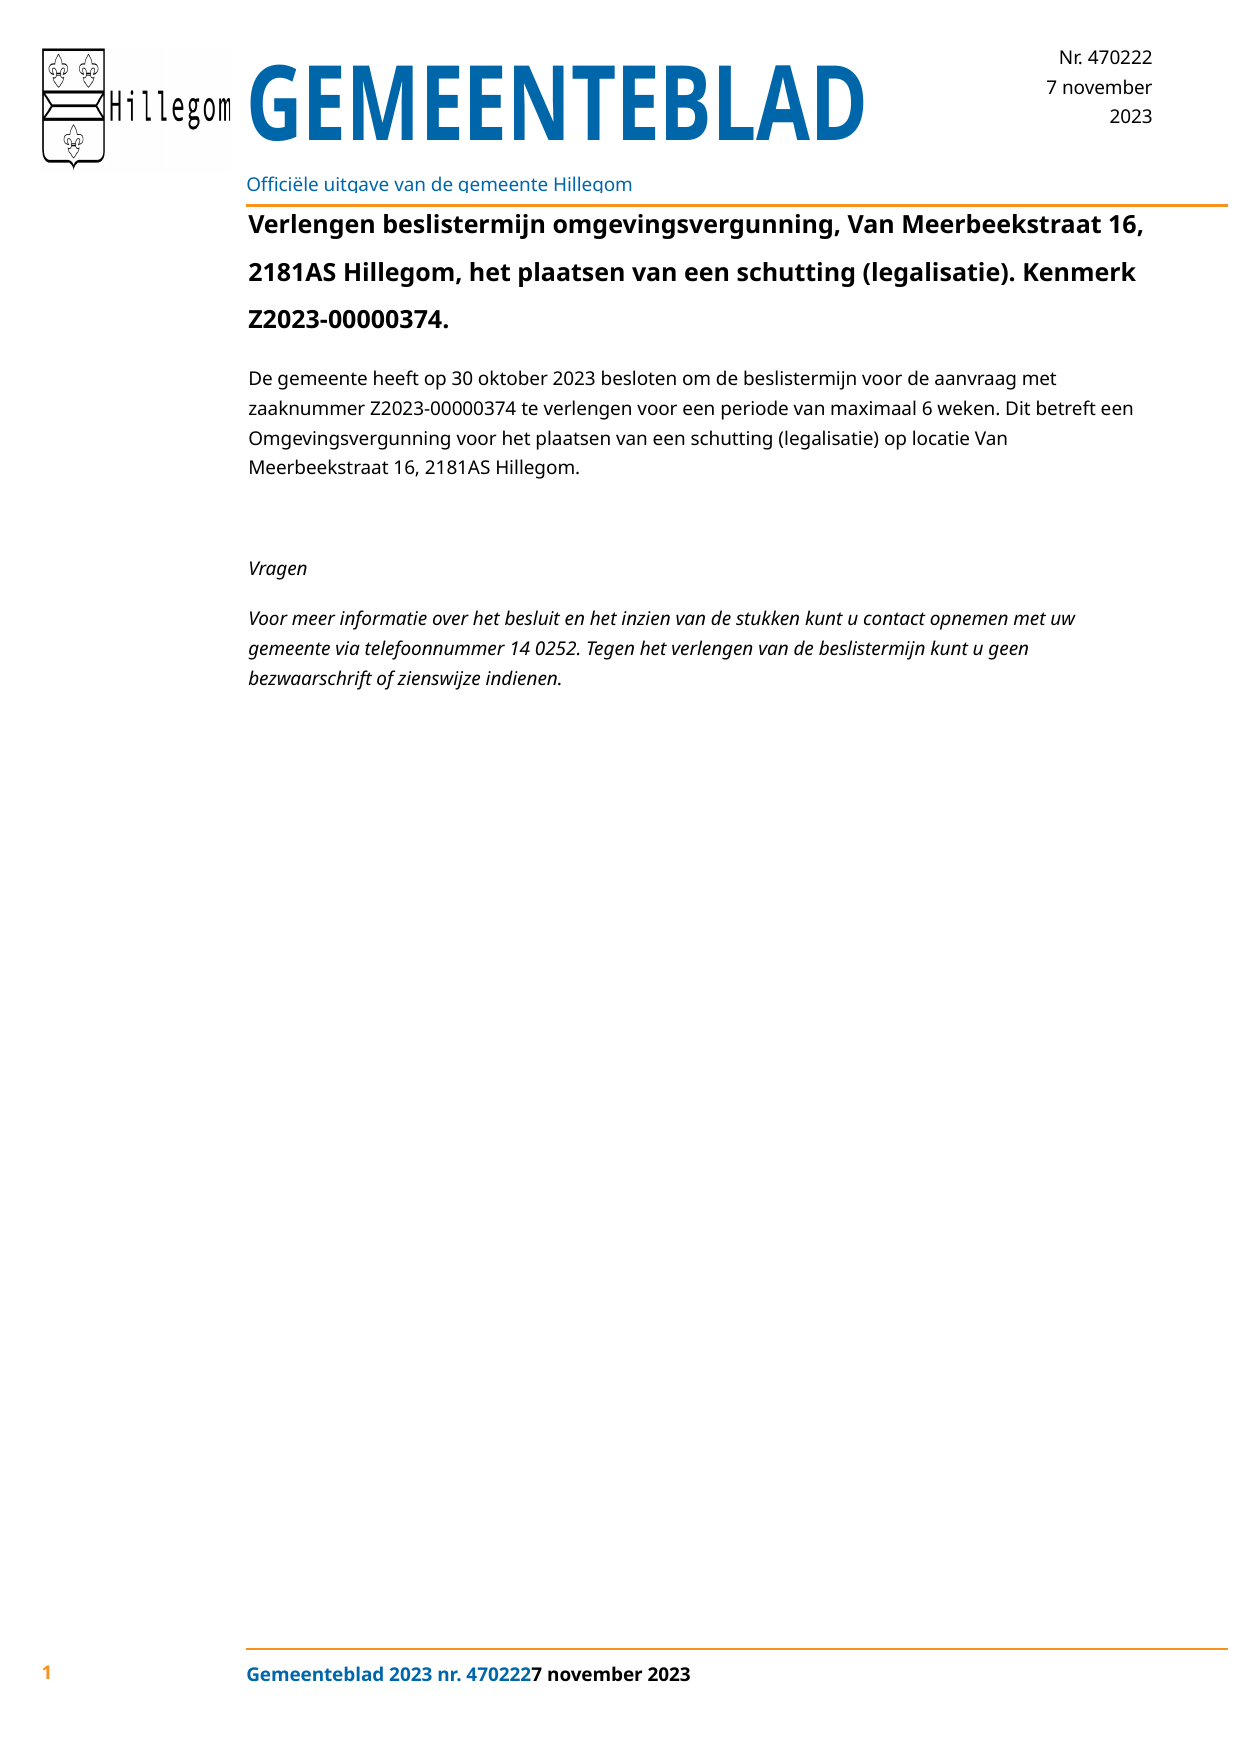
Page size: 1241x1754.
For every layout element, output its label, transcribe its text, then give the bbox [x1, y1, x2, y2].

text Vragen [248, 555, 1152, 581]
text Verlengen beslistermijn omgevingsvergunning, Van Meerbeekstraat 16, 2181AS Hillegom, het plaatsen van een schutting (legalisatie). Kenmerk Z2023-00000374. [248, 207, 1152, 336]
picture [41, 47, 231, 172]
text De gemeente heeft op 30 oktober 2023 besloten om de beslistermijn voor de aanvraag met zaaknummer Z2023-00000374 te verlengen voor een periode van maximaal 6 weken. Dit betreft een Omgevingsvergunning voor het plaatsen van een schutting (legalisatie) op locatie Van Meerbeekstraat 16, 2181AS Hillegom. [248, 366, 1152, 480]
text Voor meer informatie over het besluit en het inzien van de stukken kunt u contact opnemen met uw gemeente via telefoonnummer 14 0252. Tegen het verlengen van de beslistermijn kunt u geen bezwaarschrift of zienswijze indienen. [248, 606, 1152, 690]
